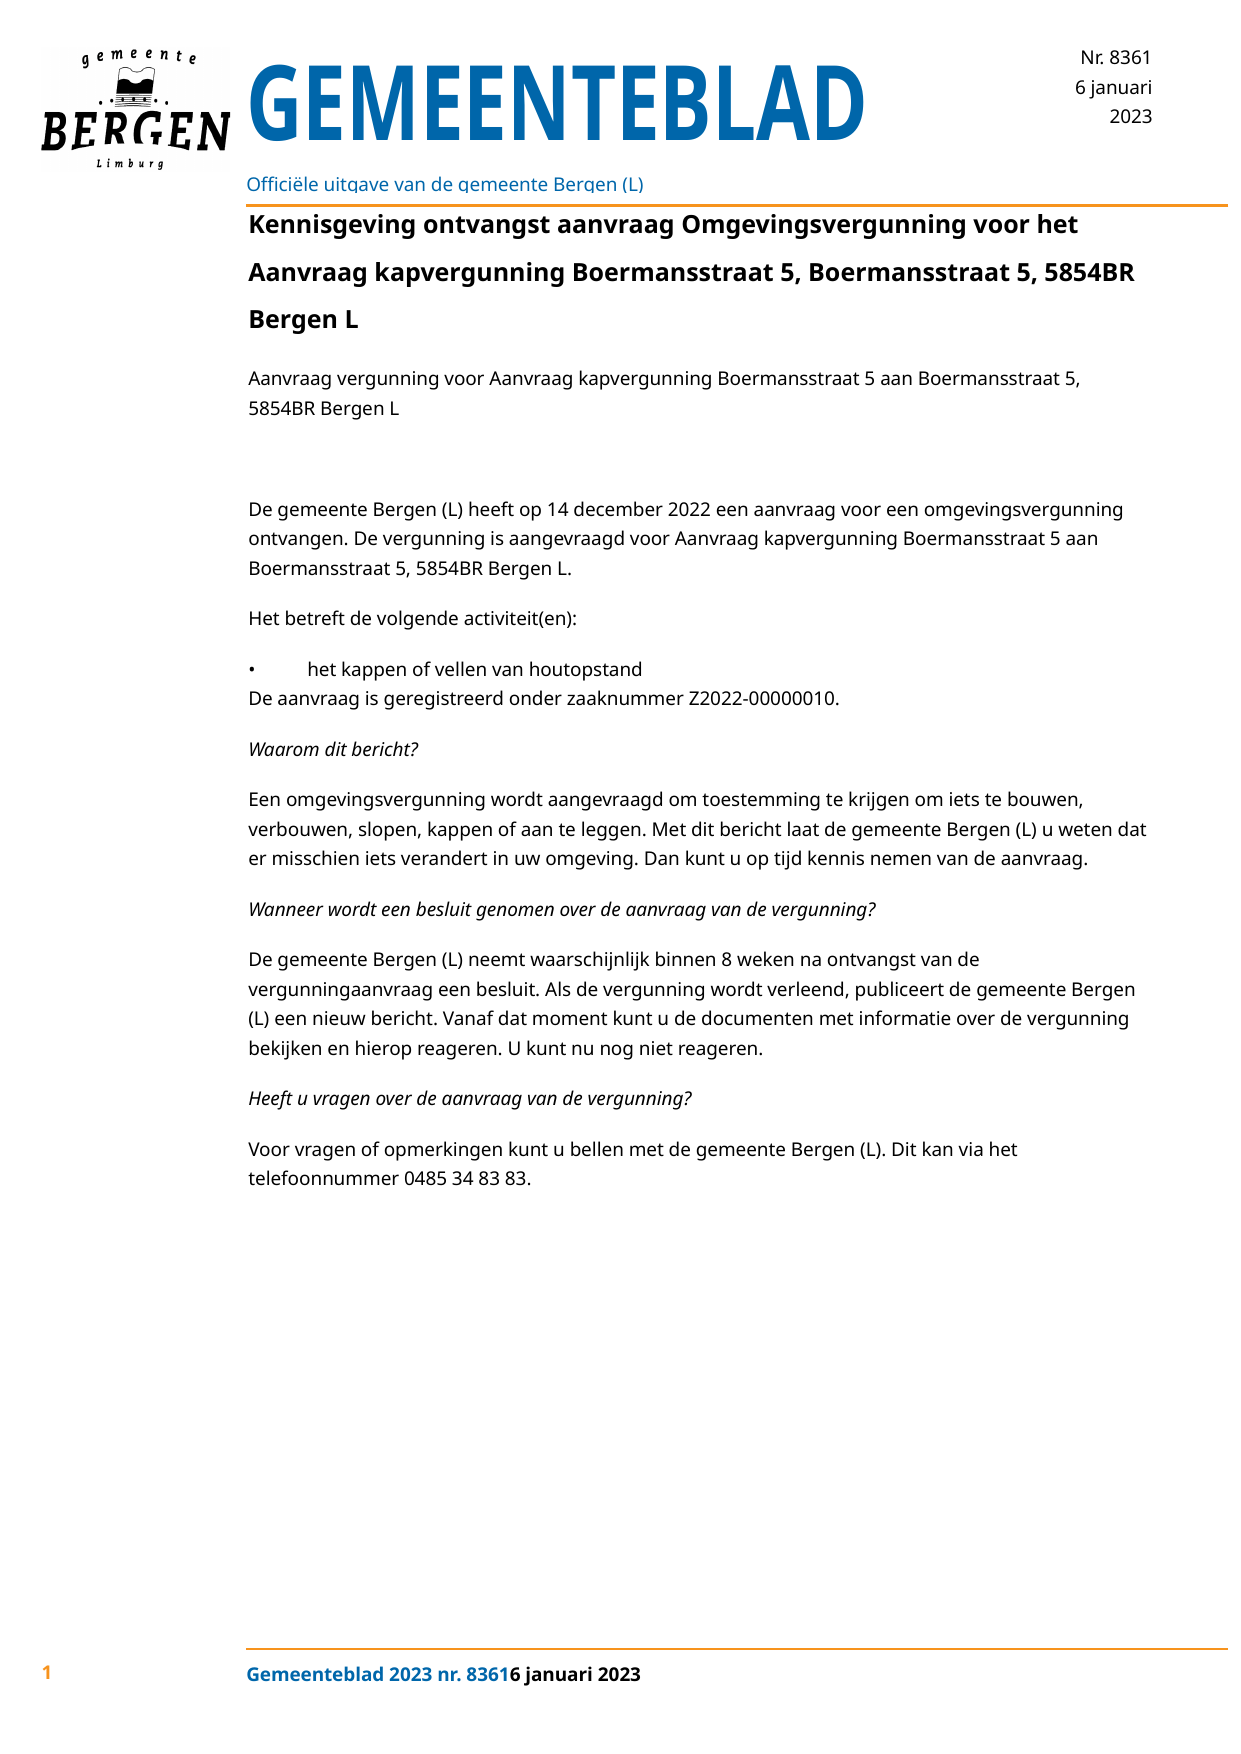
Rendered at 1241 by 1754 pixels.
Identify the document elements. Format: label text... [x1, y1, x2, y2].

text De gemeente Bergen (L) heeft op 14 december 2022 een aanvraag voor een omgevingsvergunning ontvangen. De vergunning is aangevraagd voor Aanvraag kapvergunning Boermansstraat 5 aan Boermansstraat 5, 5854BR Bergen L. [248, 496, 1152, 581]
text Aanvraag vergunning voor Aanvraag kapvergunning Boermansstraat 5 aan Boermansstraat 5, 5854BR Bergen L [248, 366, 1152, 421]
text De gemeente Bergen (L) neemt waarschijnlijk binnen 8 weken na ontvangst van de vergunningaanvraag een besluit. Als de vergunning wordt verleend, publiceert de gemeente Bergen (L) een nieuw bericht. Vanaf dat moment kunt u de documenten met informatie over de vergunning bekijken en hierop reageren. U kunt nu nog niet reageren. [248, 946, 1152, 1061]
text Kennisgeving ontvangst aanvraag Omgevingsvergunning voor het Aanvraag kapvergunning Boermansstraat 5, Boermansstraat 5, 5854BR Bergen L [248, 207, 1152, 336]
text Een omgevingsvergunning wordt aangevraagd om toestemming te krijgen om iets te bouwen, verbouwen, slopen, kappen of aan te leggen. Met dit bericht laat de gemeente Bergen (L) u weten dat er misschien iets verandert in uw omgeving. Dan kunt u op tijd kennis nemen van de aanvraag. [248, 786, 1152, 871]
picture [41, 47, 231, 172]
text Waarom dit bericht? [248, 736, 1152, 762]
text Heeft u vragen over de aanvraag van de vergunning? [248, 1086, 1152, 1111]
text Wanneer wordt een besluit genomen over de aanvraag van de vergunning? [248, 896, 1152, 922]
text Het betreft de volgende activiteit(en): [248, 606, 1152, 631]
list het kappen of vellen van houtopstand [248, 656, 1152, 682]
text De aanvraag is geregistreerd onder zaaknummer Z2022-00000010. [248, 686, 1152, 711]
text Voor vragen of opmerkingen kunt u bellen met de gemeente Bergen (L). Dit kan via het telefoonnummer 0485 34 83 83. [248, 1136, 1152, 1191]
